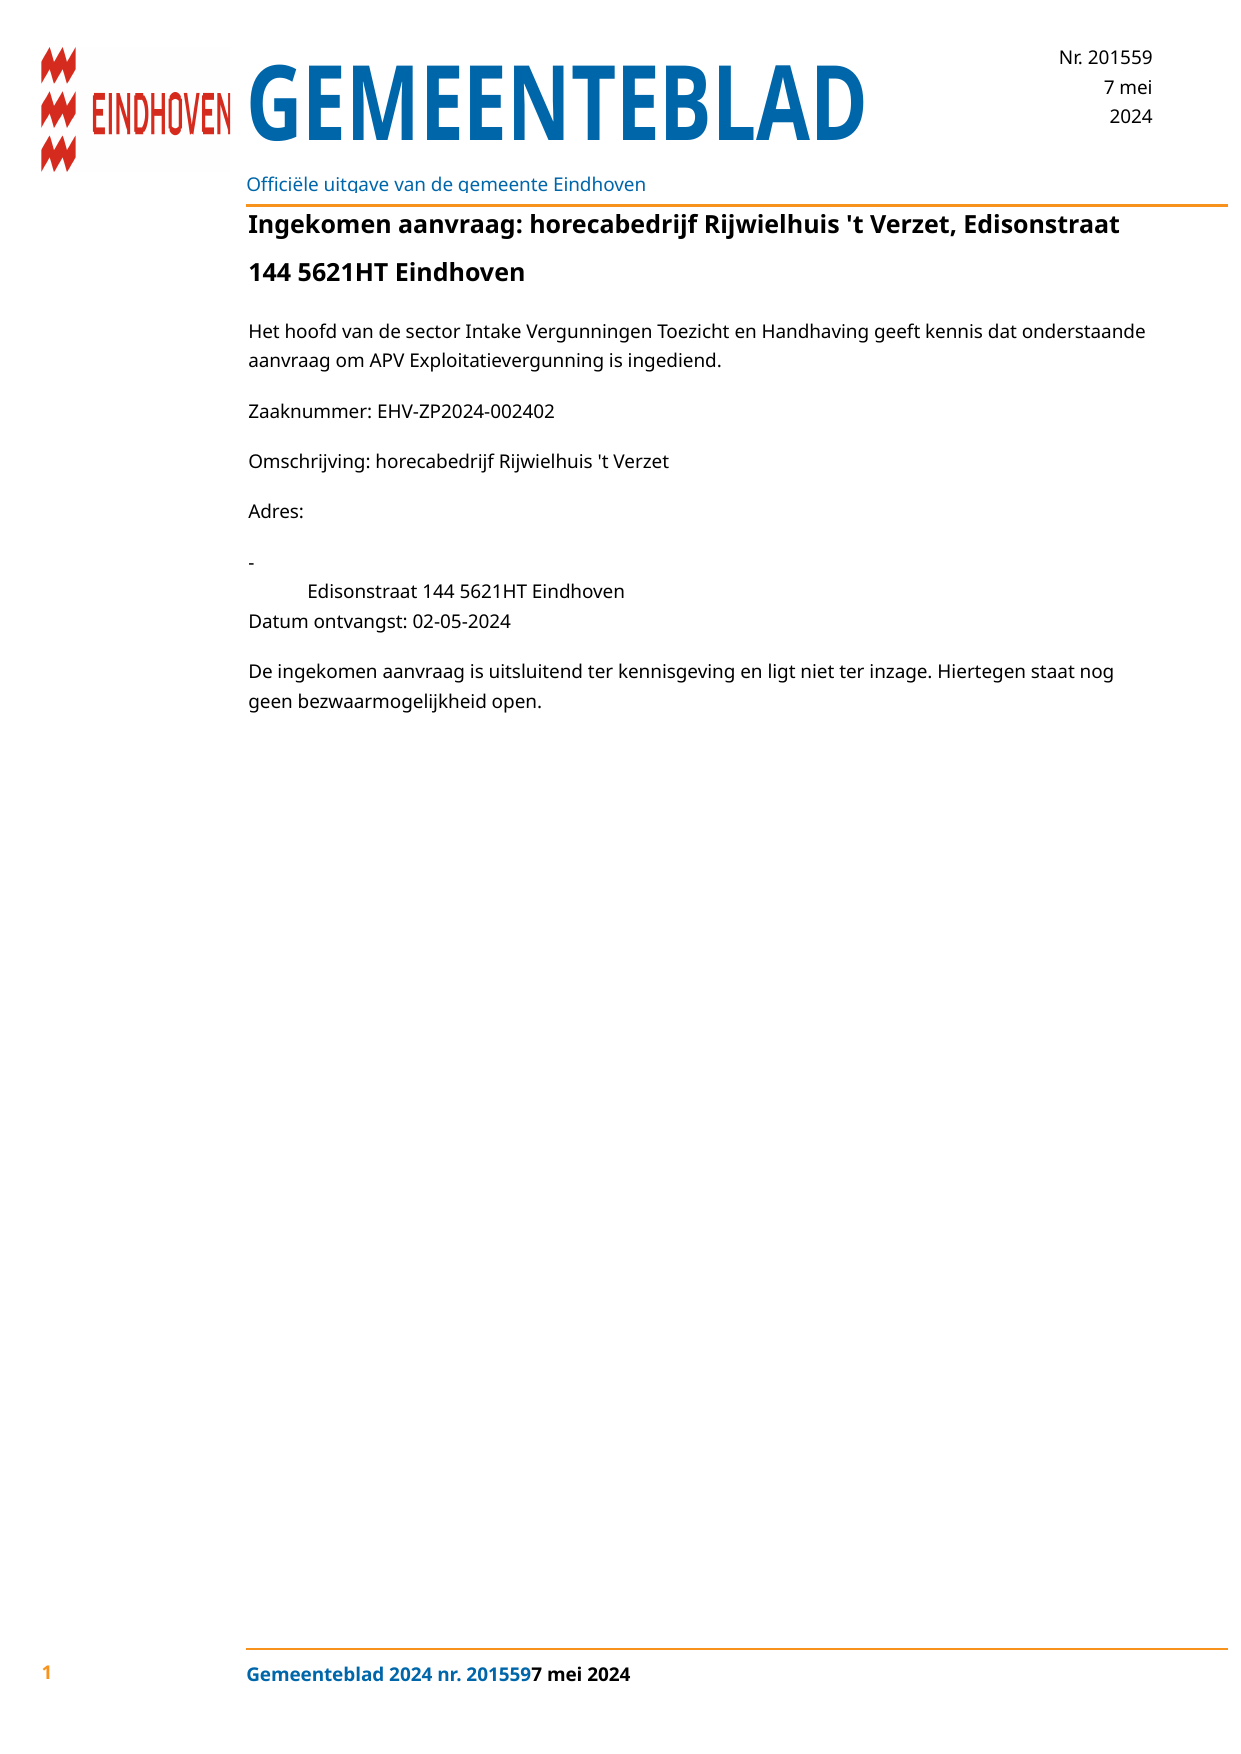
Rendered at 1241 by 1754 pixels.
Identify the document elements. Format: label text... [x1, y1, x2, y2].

text Het hoofd van de sector Intake Vergunningen Toezicht en Handhaving geeft kennis dat onderstaande aanvraag om APV Exploitatievergunning is ingediend. [248, 318, 1152, 373]
text Zaaknummer: EHV-ZP2024-002402 [248, 398, 1152, 424]
picture [41, 47, 231, 172]
text Ingekomen aanvraag: horecabedrijf Rijwielhuis 't Verzet, Edisonstraat 144 5621HT Eindhoven [248, 207, 1152, 288]
list Edisonstraat 144 5621HT Eindhoven [248, 579, 1152, 604]
text De ingekomen aanvraag is uitsluitend ter kennisgeving en ligt niet ter inzage. Hiertegen staat nog geen bezwaarmogelijkheid open. [248, 659, 1152, 714]
text Adres: [248, 499, 1152, 524]
text Datum ontvangst: 02-05-2024 [248, 608, 1152, 634]
text Omschrijving: horecabedrijf Rijwielhuis 't Verzet [248, 448, 1152, 474]
